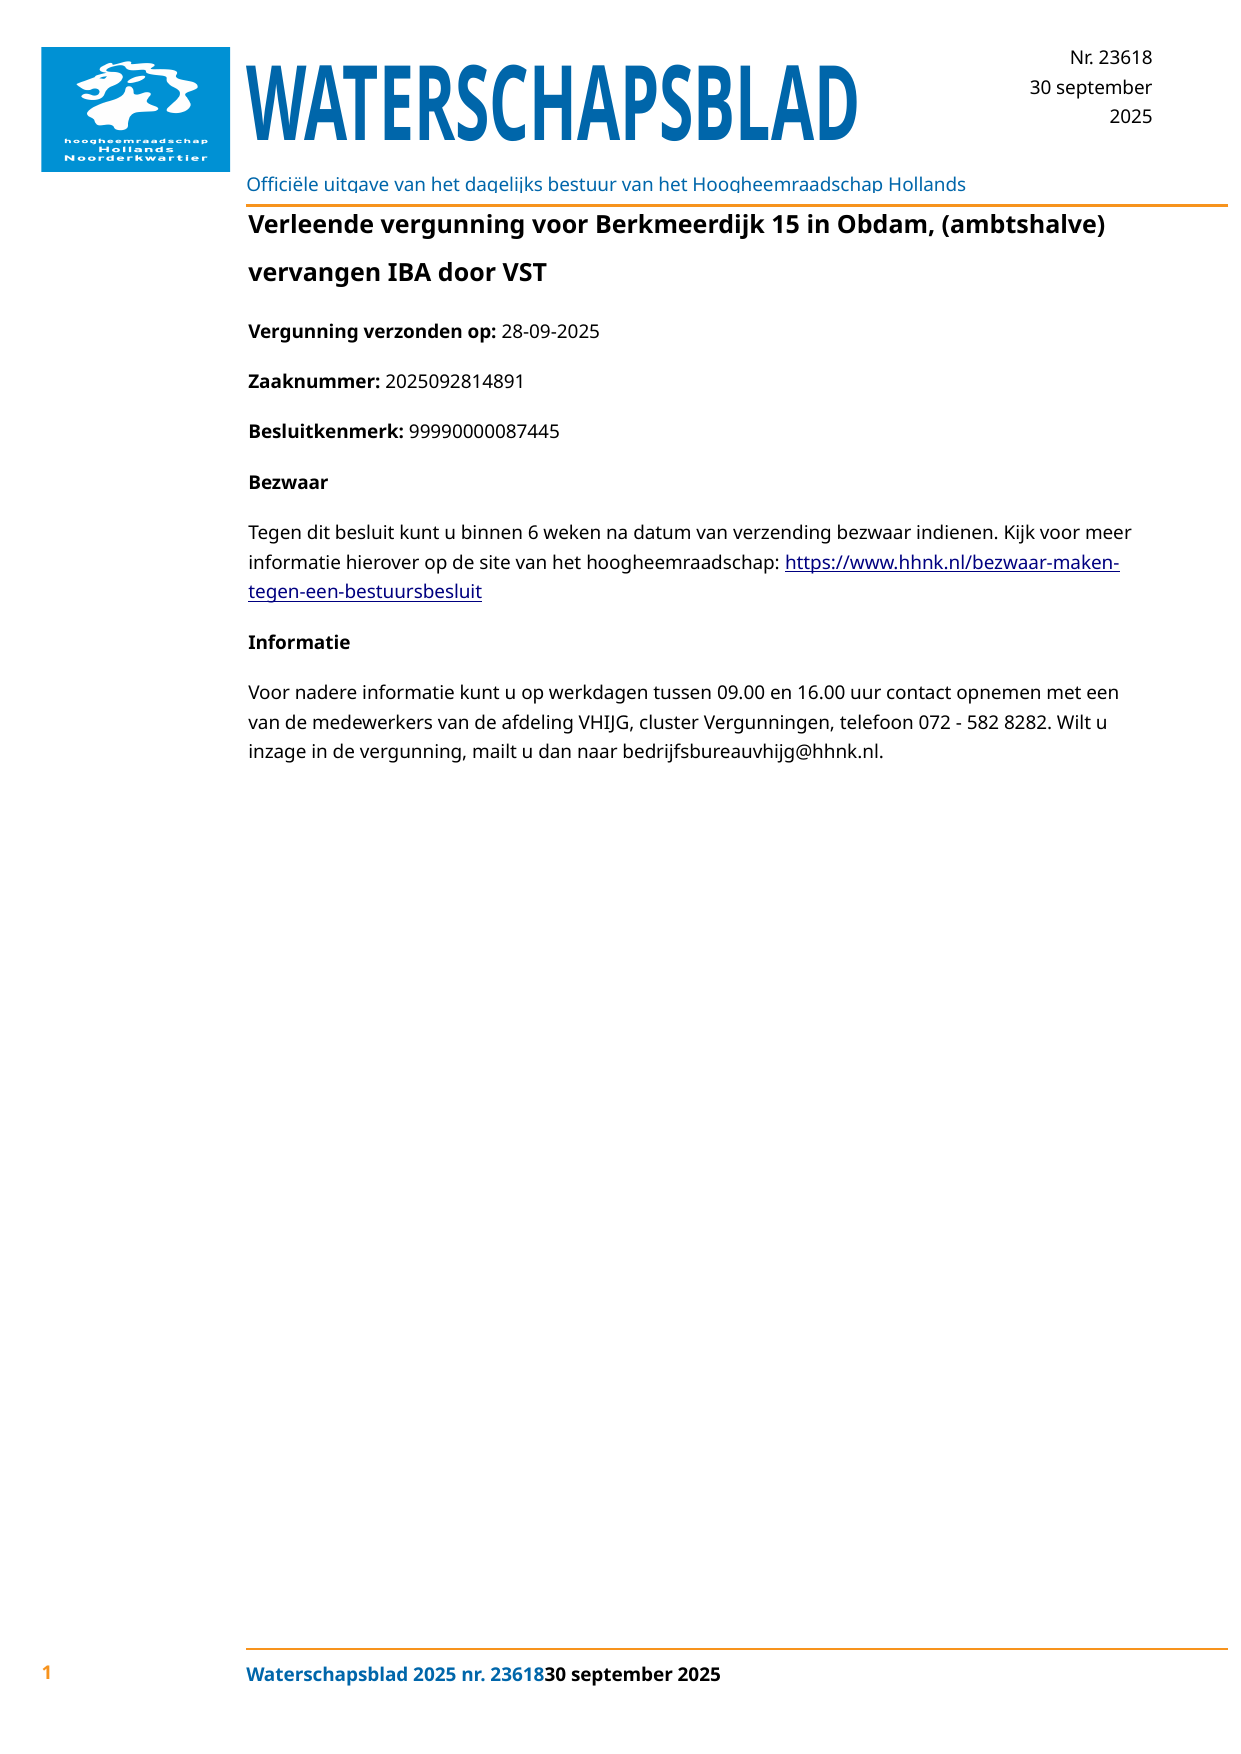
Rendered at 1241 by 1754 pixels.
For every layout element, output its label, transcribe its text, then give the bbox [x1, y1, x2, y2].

picture [129, 76, 144, 82]
text Bezwaar [248, 469, 1152, 495]
picture [78, 64, 122, 99]
text Verleende vergunning voor Berkmeerdijk 15 in Obdam, (ambtshalve) vervangen IBA door VST [248, 207, 1152, 288]
text Zaaknummer: 2025092814891 [248, 368, 1152, 394]
text Informatie [248, 629, 1152, 655]
text Voor nadere informatie kunt u op werkdagen tussen 09.00 en 16.00 uur contact opnemen met een van de medewerkers van de afdeling VHIJG, cluster Vergunningen, telefoon 072 - 582 8282. Wilt u inzage in de vergunning, mailt u dan naar bedrijfsbureauvhijg@hhnk.nl. [248, 679, 1152, 764]
text Vergunning verzonden op: 28-09-2025 [248, 318, 1152, 344]
text Tegen dit besluit kunt u binnen 6 weken na datum van verzending bezwaar indienen. Kijk voor meer informatie hierover op de site van het hoogheemraadschap: https://www.hhnk.nl/bezwaar-maken-tegen-een-bestuursbesluit [248, 519, 1152, 604]
picture [88, 87, 157, 130]
text Besluitkenmerk: 99990000087445 [248, 419, 1152, 444]
picture [118, 62, 197, 112]
